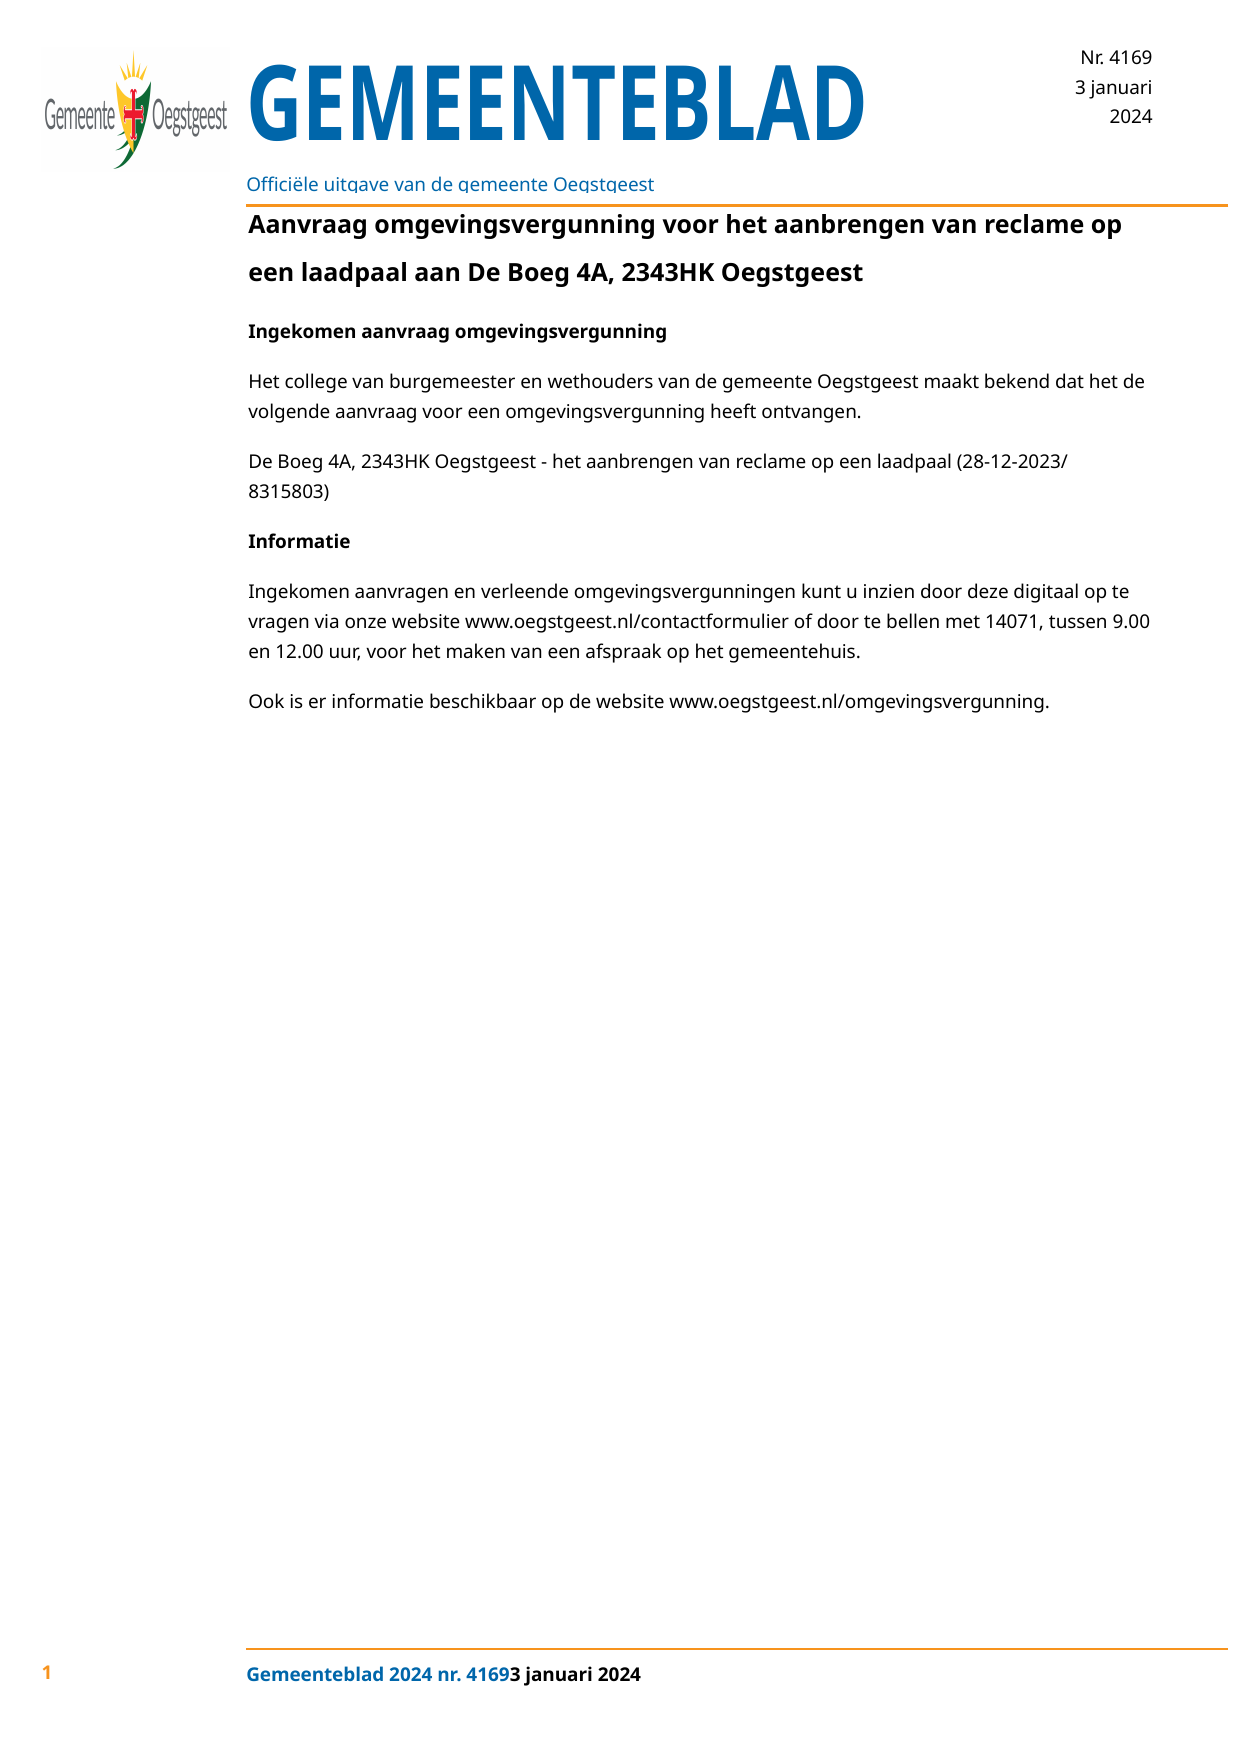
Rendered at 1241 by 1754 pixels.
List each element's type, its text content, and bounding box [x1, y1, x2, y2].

text Ook is er informatie beschikbaar op de website www.oegstgeest.nl/omgevingsvergunning. [248, 688, 1152, 714]
text De Boeg 4A, 2343HK Oegstgeest - het aanbrengen van reclame op een laadpaal (28-12-2023/ 8315803) [248, 448, 1152, 504]
picture [41, 47, 231, 172]
text Aanvraag omgevingsvergunning voor het aanbrengen van reclame op een laadpaal aan De Boeg 4A, 2343HK Oegstgeest [248, 207, 1152, 288]
text Het college van burgemeester en wethouders van de gemeente Oegstgeest maakt bekend dat het de volgende aanvraag voor een omgevingsvergunning heeft ontvangen. [248, 368, 1152, 424]
text Informatie [248, 528, 1152, 554]
text Ingekomen aanvragen en verleende omgevingsvergunningen kunt u inzien door deze digitaal op te vragen via onze website www.oegstgeest.nl/contactformulier of door te bellen met 14071, tussen 9.00 en 12.00 uur, voor het maken van een afspraak op het gemeentehuis. [248, 579, 1152, 664]
text Ingekomen aanvraag omgevingsvergunning [248, 318, 1152, 344]
